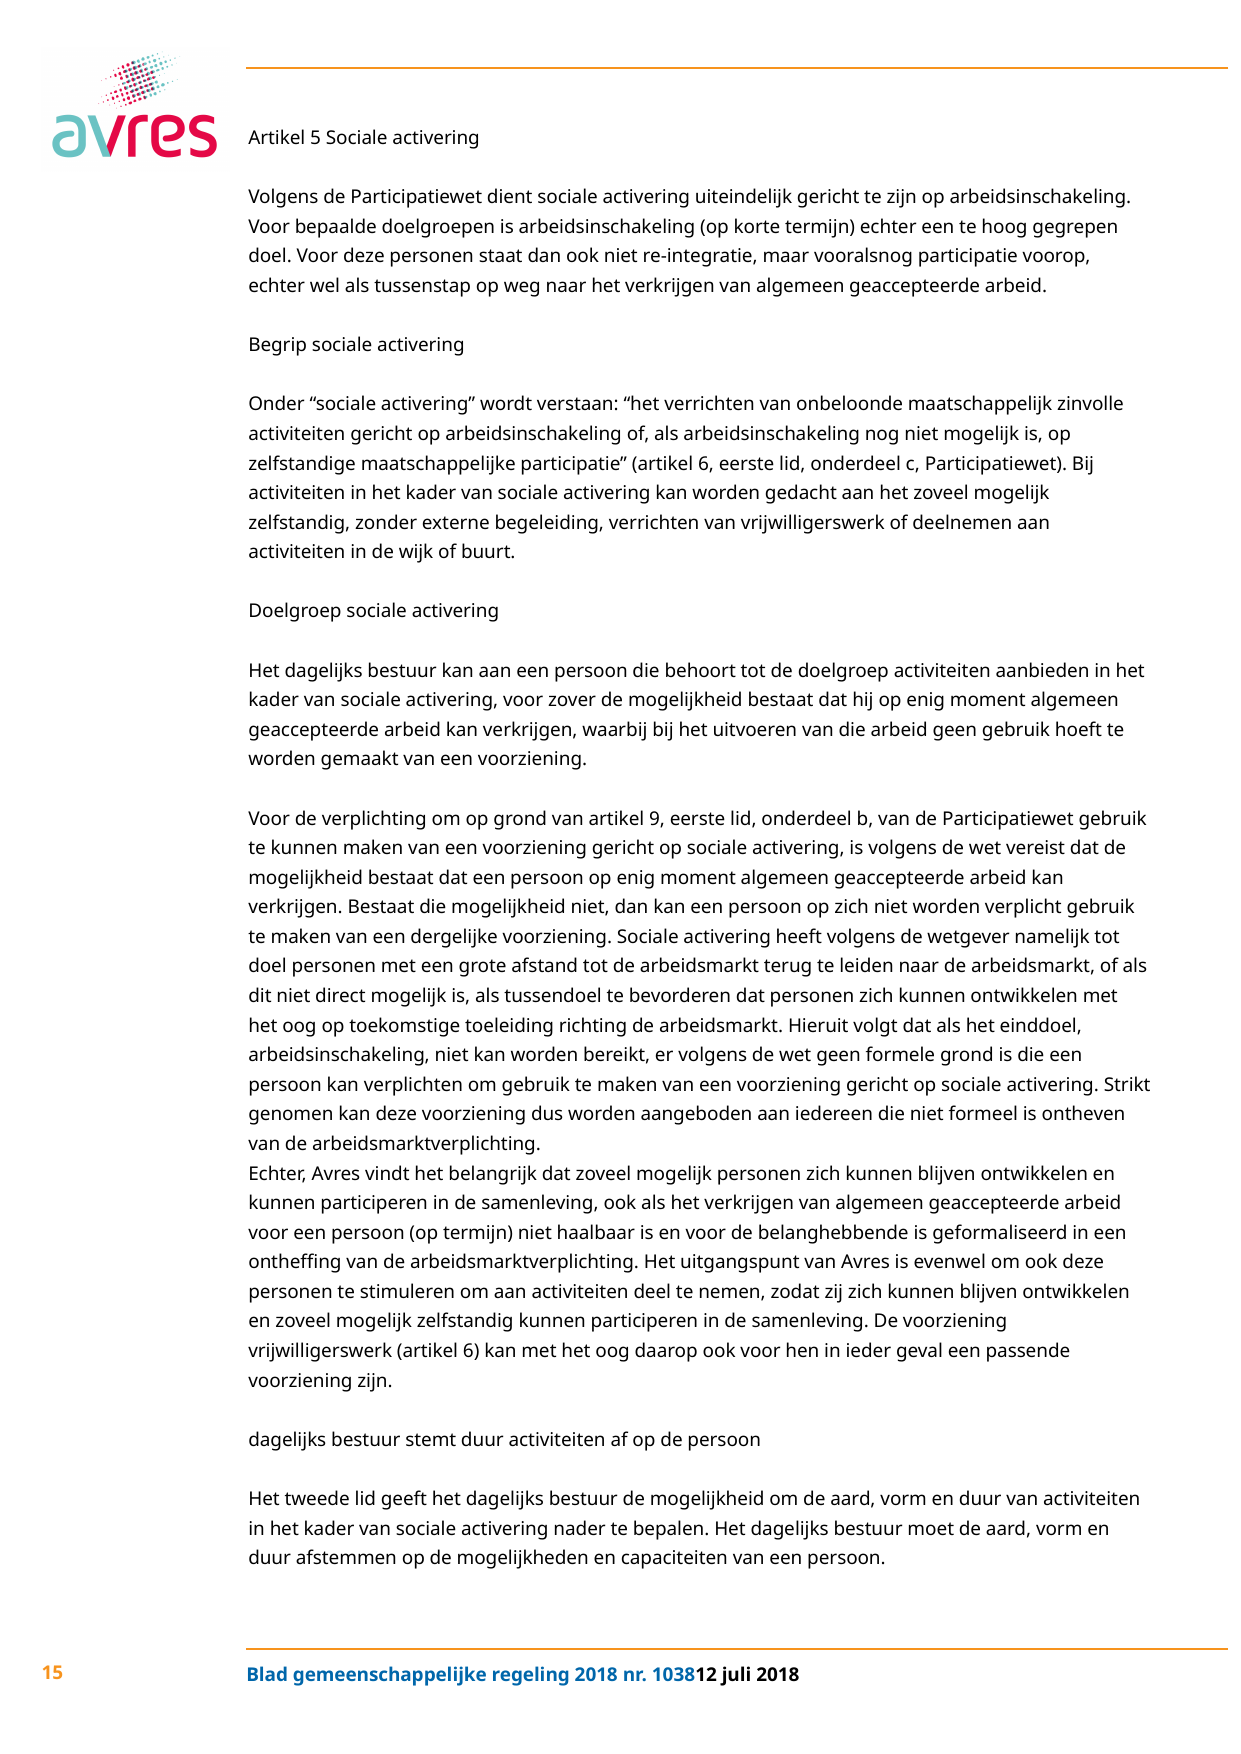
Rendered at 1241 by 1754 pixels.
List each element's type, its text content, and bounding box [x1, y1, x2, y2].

text Volgens de Participatiewet dient sociale activering uiteindelijk gericht te zijn op arbeidsinschakeling. Voor bepaalde doelgroepen is arbeidsinschakeling (op korte termijn) echter een te hoog gegrepen doel. Voor deze personen staat dan ook niet re-integratie, maar vooralsnog participatie voorop, echter wel als tussenstap op weg naar het verkrijgen van algemeen geaccepteerde arbeid. [248, 183, 1152, 298]
picture [41, 47, 231, 172]
text Artikel 5 Sociale activering [248, 124, 1152, 150]
text Voor de verplichting om op grond van artikel 9, eerste lid, onderdeel b, van de Participatiewet gebruik te kunnen maken van een voorziening gericht op sociale activering, is volgens de wet vereist dat de mogelijkheid bestaat dat een persoon op enig moment algemeen geaccepteerde arbeid kan verkrijgen. Bestaat die mogelijkheid niet, dan kan een persoon op zich niet worden verplicht gebruik te maken van een dergelijke voorziening. Sociale activering heeft volgens de wetgever namelijk tot doel personen met een grote afstand tot de arbeidsmarkt terug te leiden naar de arbeidsmarkt, of als dit niet direct mogelijk is, als tussendoel te bevorderen dat personen zich kunnen ontwikkelen met het oog op toekomstige toeleiding richting de arbeidsmarkt. Hieruit volgt dat als het einddoel, arbeidsinschakeling, niet kan worden bereikt, er volgens de wet geen formele grond is die een persoon kan verplichten om gebruik te maken van een voorziening gericht op sociale activering. Strikt genomen kan deze voorziening dus worden aangeboden aan iedereen die niet formeel is ontheven van de arbeidsmarktverplichting. [248, 805, 1152, 1156]
text Onder “sociale activering” wordt verstaan: “het verrichten van onbeloonde maatschappelijk zinvolle activiteiten gericht op arbeidsinschakeling of, als arbeidsinschakeling nog niet mogelijk is, op zelfstandige maatschappelijke participatie” (artikel 6, eerste lid, onderdeel c, Participatiewet). Bij activiteiten in het kader van sociale activering kan worden gedacht aan het zoveel mogelijk zelfstandig, zonder externe begeleiding, verrichten van vrijwilligerswerk of deelnemen aan activiteiten in de wijk of buurt. [248, 391, 1152, 564]
text dagelijks bestuur stemt duur activiteiten af op de persoon [248, 1426, 1152, 1452]
text Doelgroep sociale activering [248, 598, 1152, 623]
text Het tweede lid geeft het dagelijks bestuur de mogelijkheid om de aard, vorm en duur van activiteiten in het kader van sociale activering nader te bepalen. Het dagelijks bestuur moet de aard, vorm en duur afstemmen op de mogelijkheden en capaciteiten van een persoon. [248, 1485, 1152, 1570]
text Echter, Avres vindt het belangrijk dat zoveel mogelijk personen zich kunnen blijven ontwikkelen en kunnen participeren in de samenleving, ook als het verkrijgen van algemeen geaccepteerde arbeid voor een persoon (op termijn) niet haalbaar is en voor de belanghebbende is geformaliseerd in een ontheffing van de arbeidsmarktverplichting. Het uitgangspunt van Avres is evenwel om ook deze personen te stimuleren om aan activiteiten deel te nemen, zodat zij zich kunnen blijven ontwikkelen en zoveel mogelijk zelfstandig kunnen participeren in de samenleving. De voorziening vrijwilligerswerk (artikel 6) kan met het oog daarop ook voor hen in ieder geval een passende voorziening zijn. [248, 1160, 1152, 1393]
text Het dagelijks bestuur kan aan een persoon die behoort tot de doelgroep activiteiten aanbieden in het kader van sociale activering, voor zover de mogelijkheid bestaat dat hij op enig moment algemeen geaccepteerde arbeid kan verkrijgen, waarbij bij het uitvoeren van die arbeid geen gebruik hoeft te worden gemaakt van een voorziening. [248, 657, 1152, 771]
text Begrip sociale activering [248, 331, 1152, 357]
